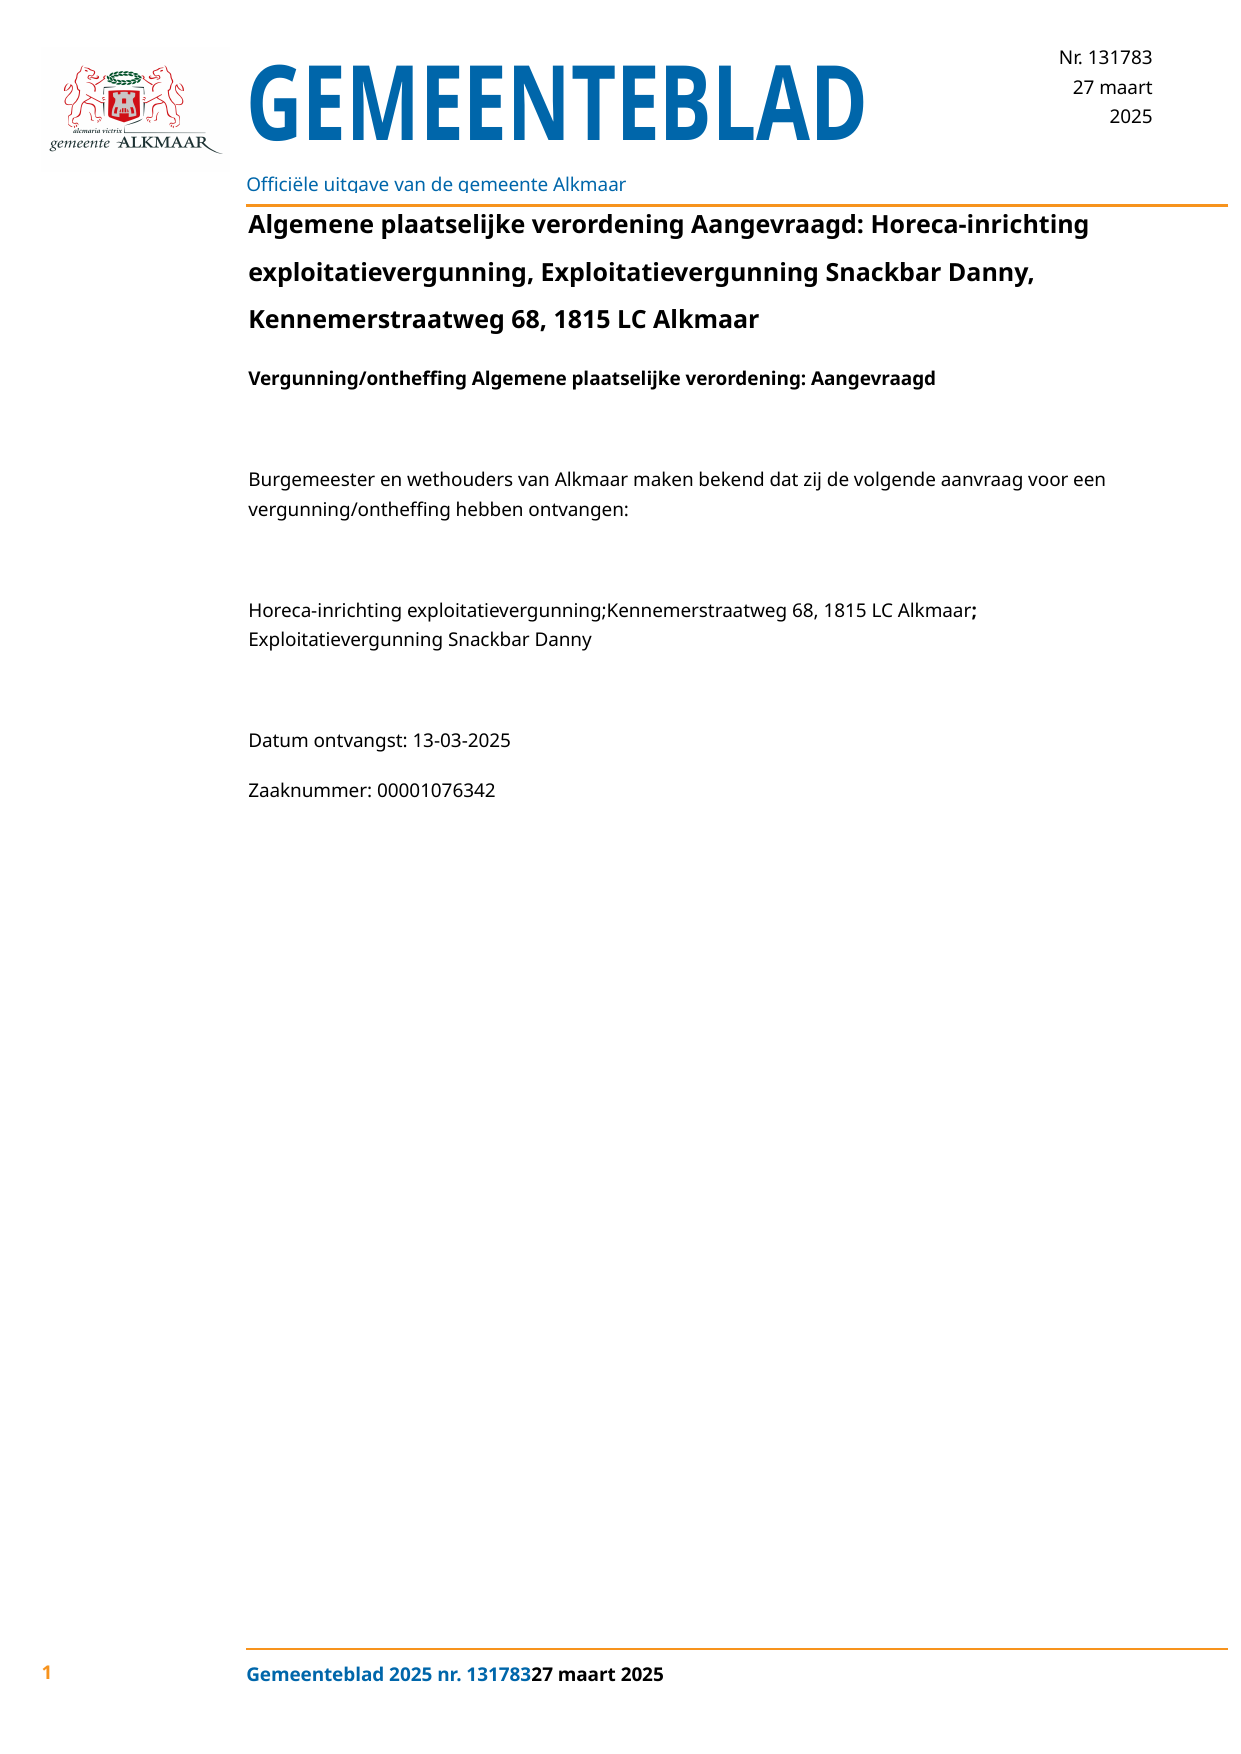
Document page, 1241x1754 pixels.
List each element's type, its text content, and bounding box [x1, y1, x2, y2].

text Horeca-inrichting exploitatievergunning;Kennemerstraatweg 68, 1815 LC Alkmaar; Exploitatievergunning Snackbar Danny [248, 597, 1152, 652]
picture [41, 47, 231, 172]
text Datum ontvangst: 13-03-2025 [248, 727, 1152, 753]
text Zaaknummer: 00001076342 [248, 778, 1152, 803]
text Algemene plaatselijke verordening Aangevraagd: Horeca-inrichting exploitatievergunning, Exploitatievergunning Snackbar Danny, Kennemerstraatweg 68, 1815 LC Alkmaar [248, 207, 1152, 336]
text Burgemeester en wethouders van Alkmaar maken bekend dat zij de volgende aanvraag voor een vergunning/ontheffing hebben ontvangen: [248, 466, 1152, 522]
text Vergunning/ontheffing Algemene plaatselijke verordening: Aangevraagd [248, 366, 1152, 391]
